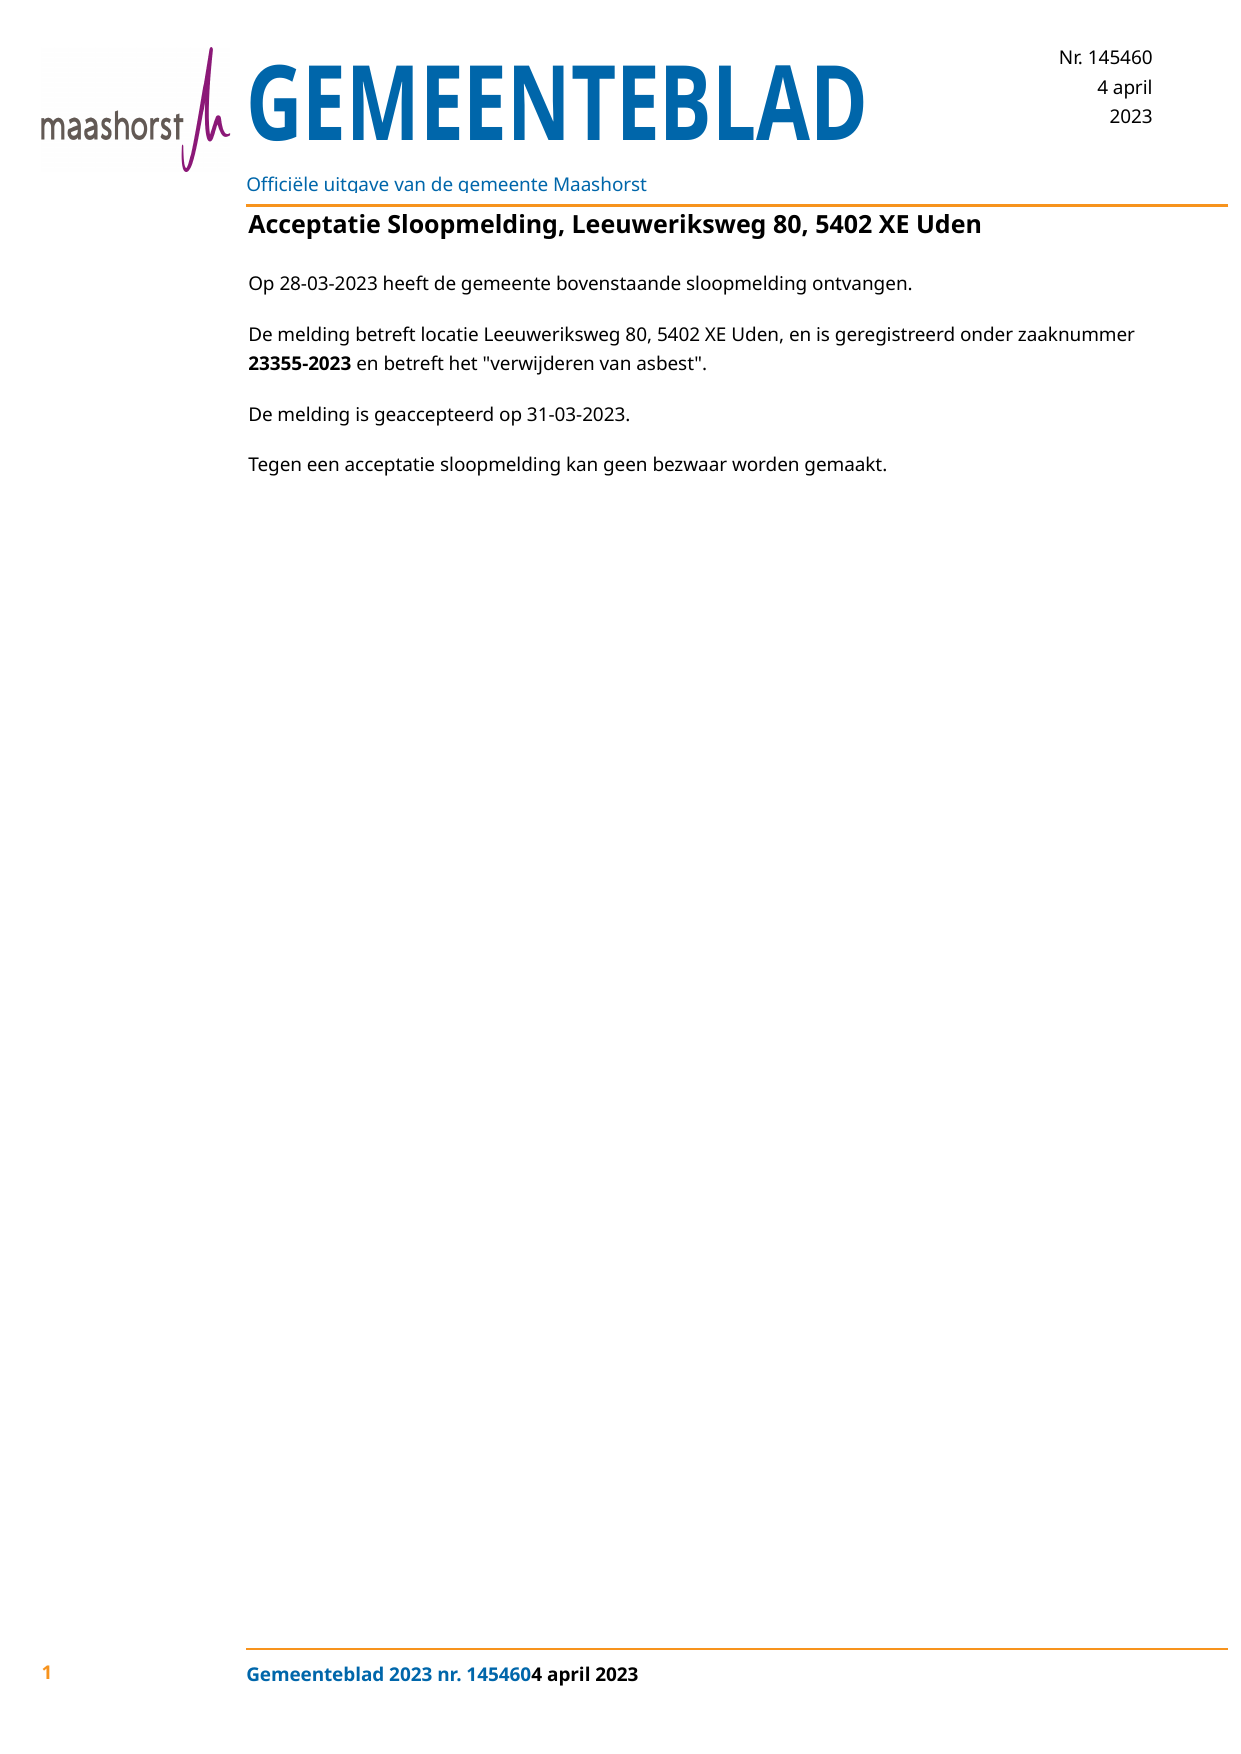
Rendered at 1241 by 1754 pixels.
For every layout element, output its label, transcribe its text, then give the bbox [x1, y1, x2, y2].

text Op 28-03-2023 heeft de gemeente bovenstaande sloopmelding ontvangen. [248, 270, 1152, 296]
text De melding betreft locatie Leeuweriksweg 80, 5402 XE Uden, en is geregistreerd onder zaaknummer 23355-2023 en betreft het "verwijderen van asbest". [248, 321, 1152, 376]
text Tegen een acceptatie sloopmelding kan geen bezwaar worden gemaakt. [248, 451, 1152, 477]
picture [41, 47, 231, 172]
text De melding is geaccepteerd op 31-03-2023. [248, 401, 1152, 426]
text Acceptatie Sloopmelding, Leeuweriksweg 80, 5402 XE Uden [248, 207, 1152, 241]
